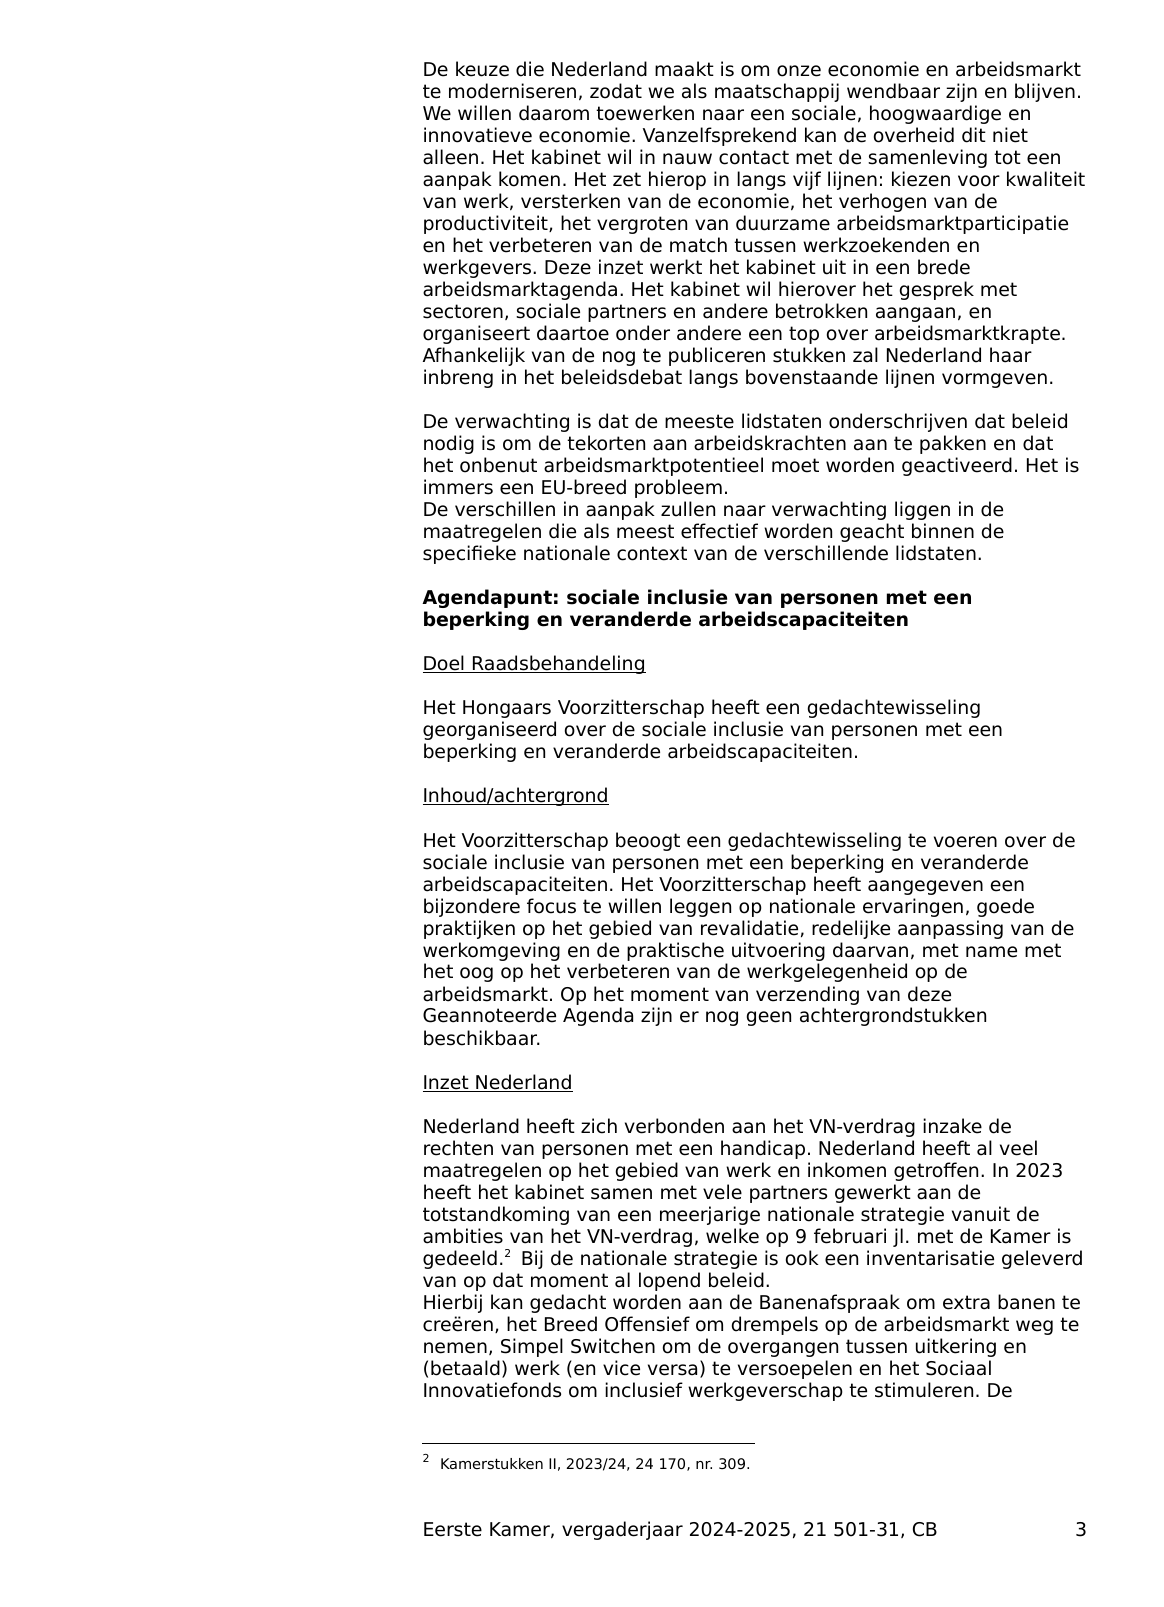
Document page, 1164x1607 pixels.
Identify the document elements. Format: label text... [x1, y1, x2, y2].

text Het Hongaars Voorzitterschap heeft een gedachtewisseling georganiseerd over de sociale inclusie van personen met een beperking en veranderde arbeidscapaciteiten. [422, 697, 1087, 763]
text Nederland heeft zich verbonden aan het VN-verdrag inzake de rechten van personen met een handicap. Nederland heeft al veel maatregelen op het gebied van werk en inkomen getroffen. In 2023 heeft het kabinet samen met vele partners gewerkt aan de totstandkoming van een meerjarige nationale strategie vanuit de ambities van het VN-verdrag, welke op 9 februari jl. met de Kamer is gedeeld. Bij de nationale strategie is ook een inventarisatie geleverd van op dat moment al lopend beleid. [422, 1116, 1087, 1292]
subtitle Doel Raadsbehandeling [422, 653, 1087, 675]
subtitle Agendapunt: sociale inclusie van personen met een beperking en veranderde arbeidscapaciteiten [422, 587, 1087, 631]
text De keuze die Nederland maakt is om onze economie en arbeidsmarkt te moderniseren, zodat we als maatschappij wendbaar zijn en blijven. We willen daarom toewerken naar een sociale, hoogwaardige en innovatieve economie. Vanzelfsprekend kan de overheid dit niet alleen. Het kabinet wil in nauw contact met de samenleving tot een aanpak komen. Het zet hierop in langs vijf lijnen: kiezen voor kwaliteit van werk, versterken van de economie, het verhogen van de productiviteit, het vergroten van duurzame arbeidsmarktparticipatie en het verbeteren van de match tussen werkzoekenden en werkgevers. Deze inzet werkt het kabinet uit in een brede arbeidsmarktagenda. Het kabinet wil hierover het gesprek met sectoren, sociale partners en andere betrokken aangaan, en organiseert daartoe onder andere een top over arbeidsmarktkrapte. [422, 59, 1087, 345]
text De verschillen in aanpak zullen naar verwachting liggen in de maatregelen die als meest effectief worden geacht binnen de specifieke nationale context van de verschillende lidstaten. [422, 499, 1087, 565]
subtitle Inzet Nederland [422, 1072, 1087, 1093]
text Kamerstukken II, 2023/24, 24 170, nr. 309. [422, 1452, 1087, 1474]
subtitle Inhoud/achtergrond [422, 785, 1087, 807]
text Afhankelijk van de nog te publiceren stukken zal Nederland haar inbreng in het beleidsdebat langs bovenstaande lijnen vormgeven. [422, 345, 1087, 389]
text Het Voorzitterschap beoogt een gedachtewisseling te voeren over de sociale inclusie van personen met een beperking en veranderde arbeidscapaciteiten. Het Voorzitterschap heeft aangegeven een bijzondere focus te willen leggen op nationale ervaringen, goede praktijken op het gebied van revalidatie, redelijke aanpassing van de werkomgeving en de praktische uitvoering daarvan, met name met het oog op het verbeteren van de werkgelegenheid op de arbeidsmarkt. Op het moment van verzending van deze Geannoteerde Agenda zijn er nog geen achtergrondstukken beschikbaar. [422, 829, 1087, 1049]
text De verwachting is dat de meeste lidstaten onderschrijven dat beleid nodig is om de tekorten aan arbeidskrachten aan te pakken en dat het onbenut arbeidsmarktpotentieel moet worden geactiveerd. Het is immers een EU-breed probleem. [422, 411, 1087, 499]
text Hierbij kan gedacht worden aan de Banenafspraak om extra banen te creëren, het Breed Offensief om drempels op de arbeidsmarkt weg te nemen, Simpel Switchen om de overgangen tussen uitkering en (betaald) werk (en vice versa) te versoepelen en het Sociaal Innovatiefonds om inclusief werkgeverschap te stimuleren. De [422, 1292, 1087, 1401]
